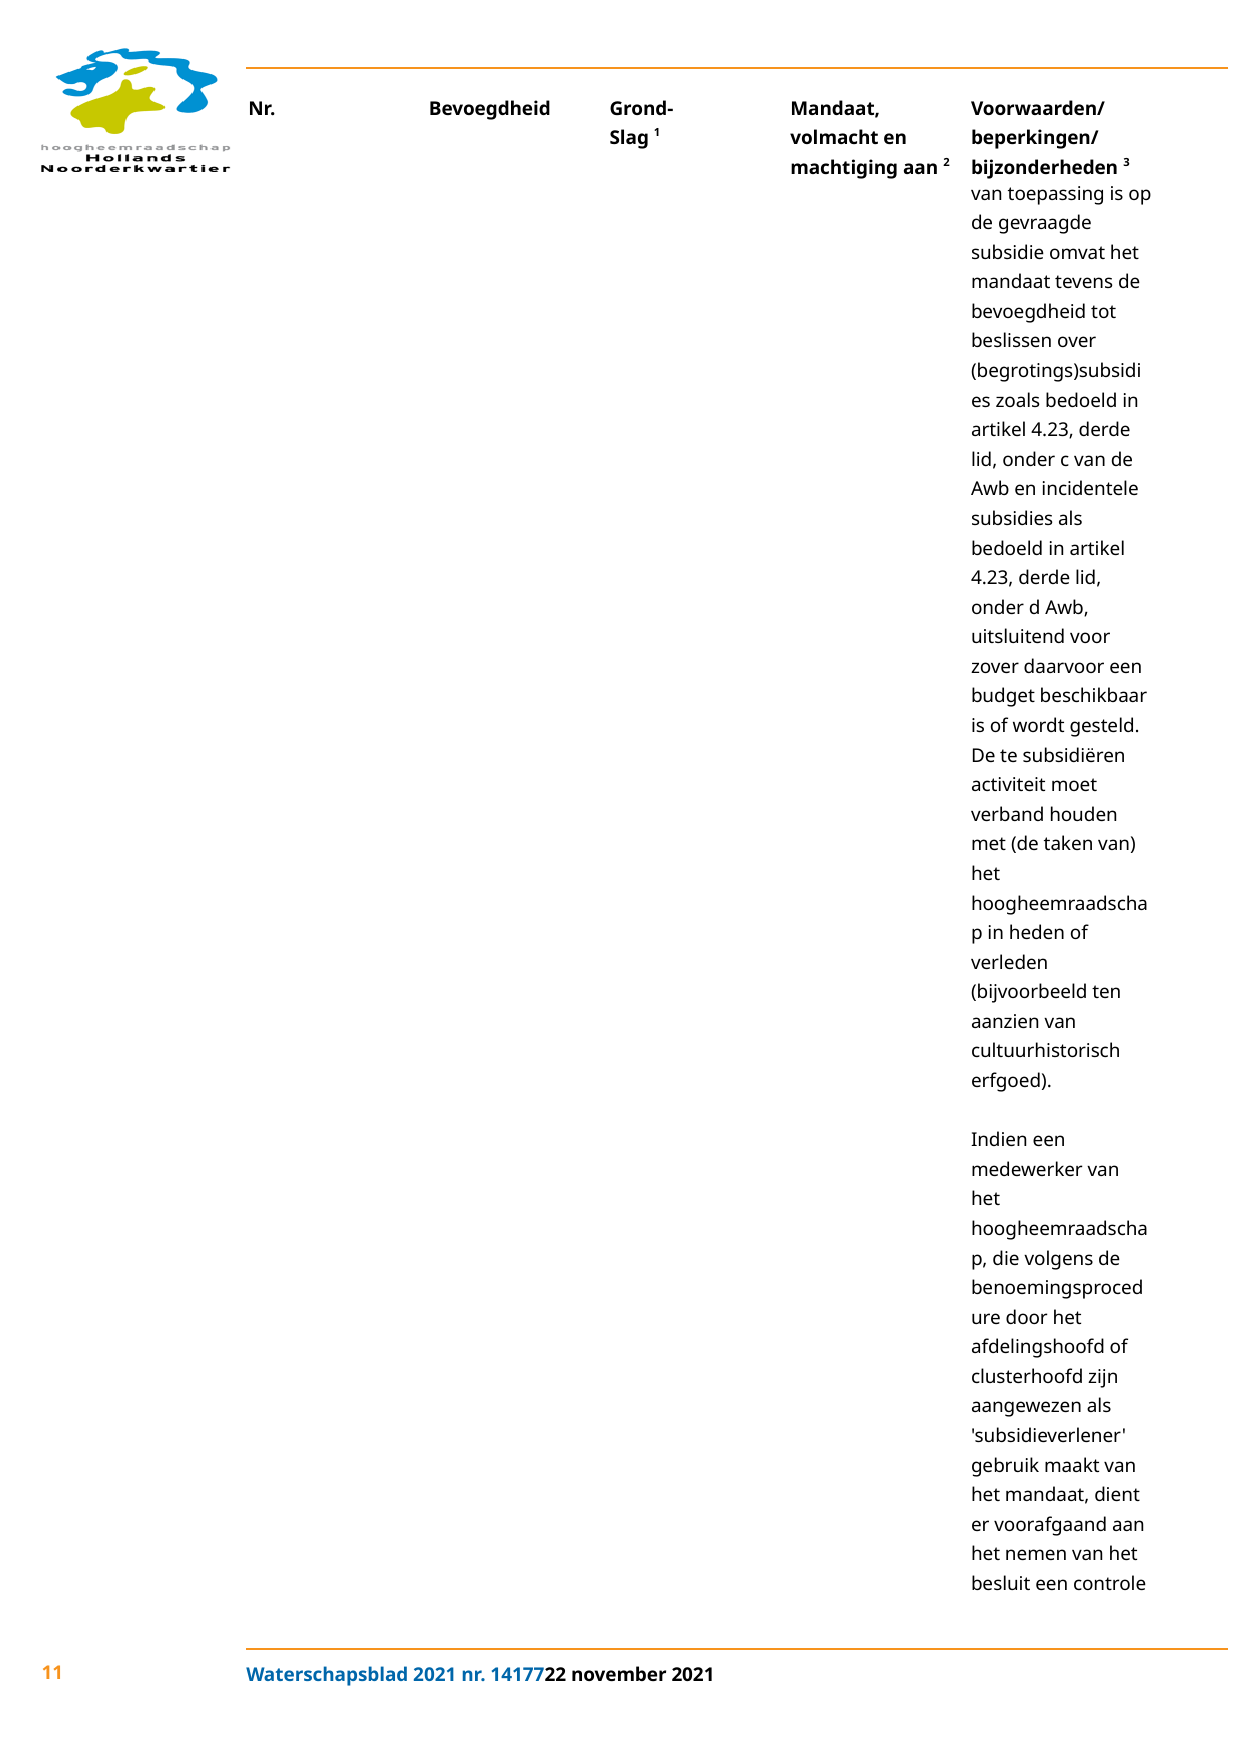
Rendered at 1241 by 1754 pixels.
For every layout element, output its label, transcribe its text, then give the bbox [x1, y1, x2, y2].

table_header Mandaat, volmacht en machtiging aan 2 [790, 95, 971, 180]
table_cell [429, 180, 609, 1596]
table_cell [248, 180, 429, 1596]
table_header Grond- Slag 1 [609, 95, 790, 180]
table_header Bevoegdheid [429, 95, 609, 180]
table_header Voorwaarden/beperkingen/ bijzonderheden 3 [971, 95, 1152, 180]
table_cell [609, 180, 790, 1596]
table_cell van toepassing is op de gevraagde subsidie omvat het mandaat tevens de bevoegdheid tot beslissen over (begrotings)subsidies zoals bedoeld in artikel 4.23, derde lid, onder c van de Awb en incidentele subsidies als bedoeld in artikel 4.23, derde lid, onder d Awb, uitsluitend voor zover daarvoor een budget beschikbaar is of wordt gesteld. De te subsidiëren activiteit moet verband houden met (de taken van) het hoogheemraadschap in heden of verleden (bijvoorbeeld ten aanzien van cultuurhistorisch erfgoed). Indien een medewerker van het hoogheemraadschap, die volgens de benoemingsprocedure door het afdelingshoofd of clusterhoofd zijn aangewezen als 'subsidieverlener' gebruik maakt van het mandaat, dient er voorafgaand aan het nemen van het besluit een controle [971, 180, 1152, 1596]
picture [41, 47, 231, 172]
table_cell [790, 180, 971, 1596]
table_header Nr. [248, 95, 429, 180]
